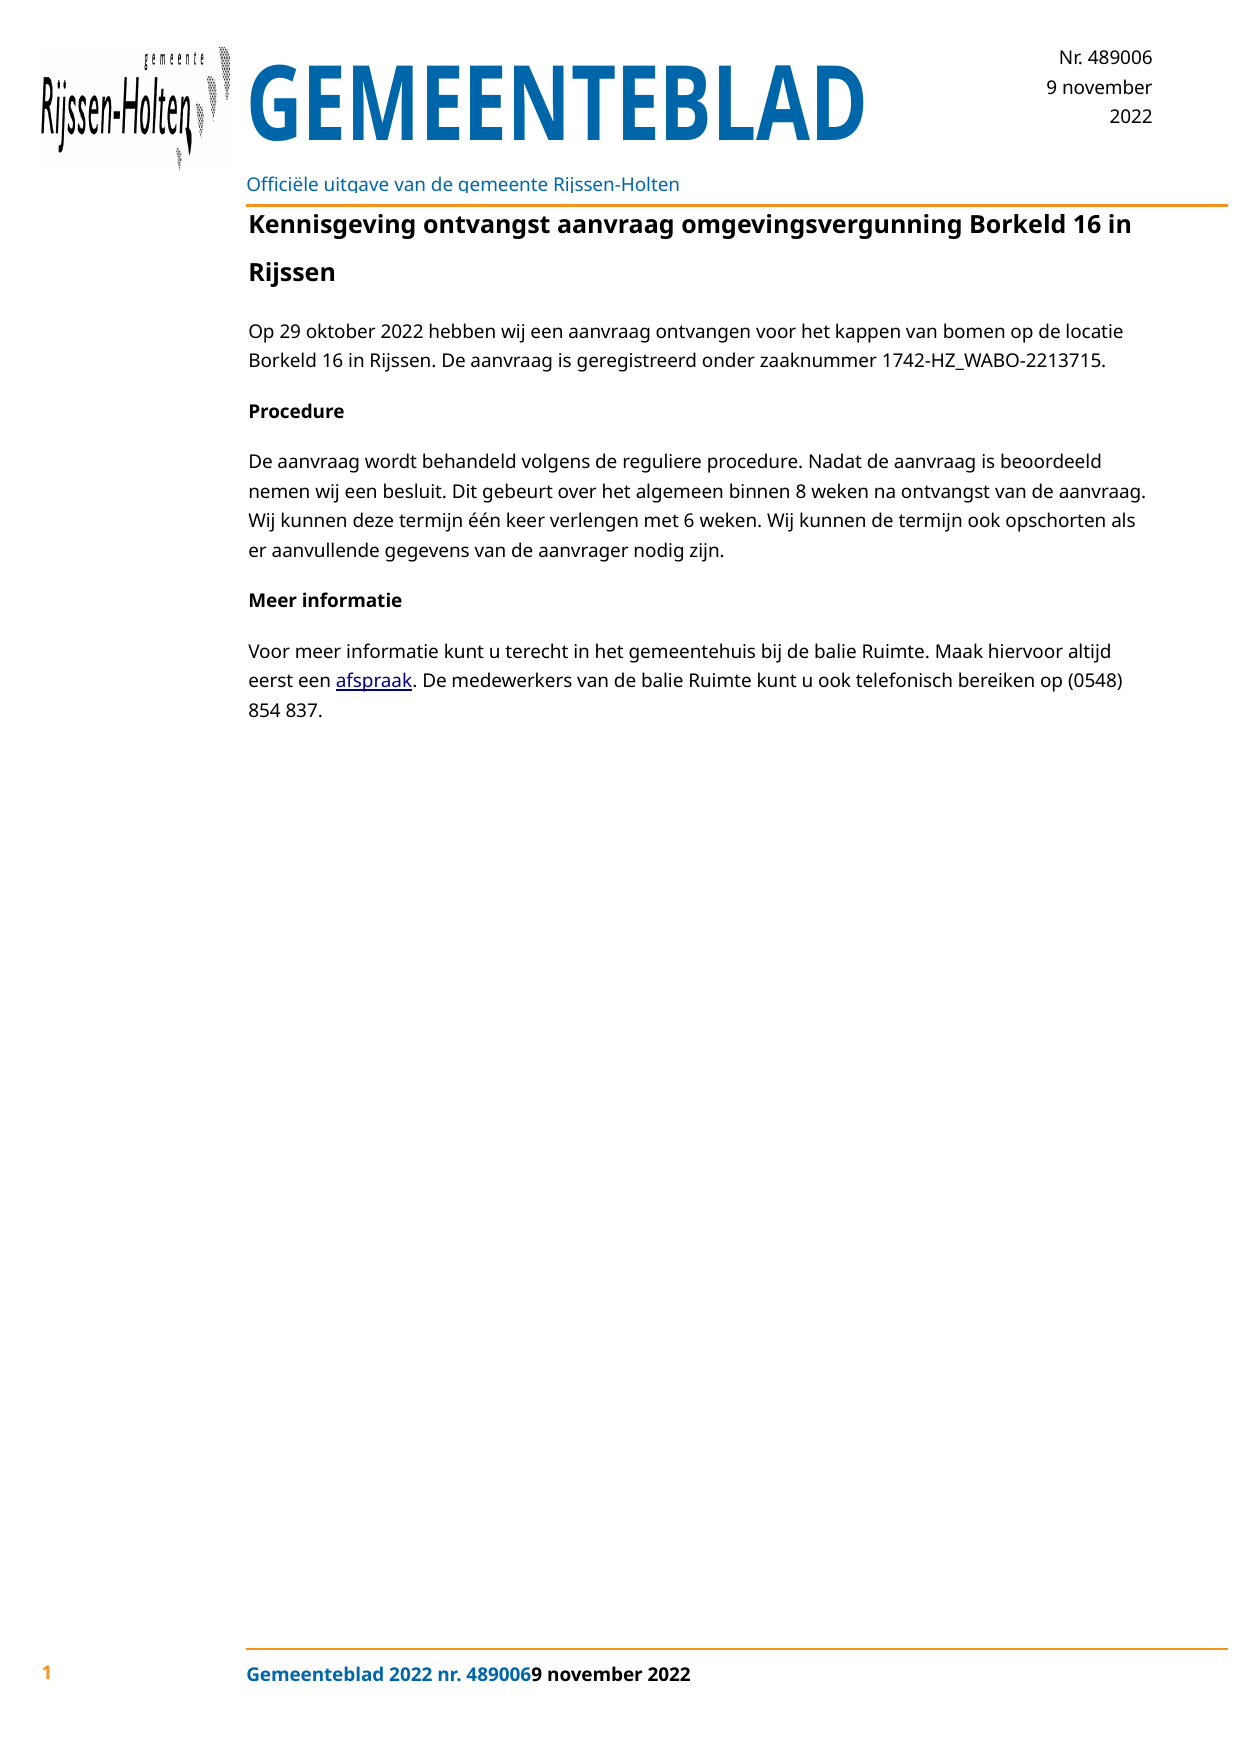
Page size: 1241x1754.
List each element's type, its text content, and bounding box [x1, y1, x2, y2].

text Kennisgeving ontvangst aanvraag omgevingsvergunning Borkeld 16 in Rijssen [248, 207, 1152, 288]
picture [41, 47, 231, 172]
text Op 29 oktober 2022 hebben wij een aanvraag ontvangen voor het kappen van bomen op de locatie Borkeld 16 in Rijssen. De aanvraag is geregistreerd onder zaaknummer 1742-HZ_WABO-2213715. [248, 318, 1152, 373]
text Meer informatie [248, 587, 1152, 613]
text Procedure [248, 398, 1152, 424]
text Voor meer informatie kunt u terecht in het gemeentehuis bij de balie Ruimte. Maak hiervoor altijd eerst een afspraak. De medewerkers van de balie Ruimte kunt u ook telefonisch bereiken op (0548) 854 837. [248, 638, 1152, 723]
text De aanvraag wordt behandeld volgens de reguliere procedure. Nadat de aanvraag is beoordeeld nemen wij een besluit. Dit gebeurt over het algemeen binnen 8 weken na ontvangst van de aanvraag. Wij kunnen deze termijn één keer verlengen met 6 weken. Wij kunnen de termijn ook opschorten als er aanvullende gegevens van de aanvrager nodig zijn. [248, 448, 1152, 563]
